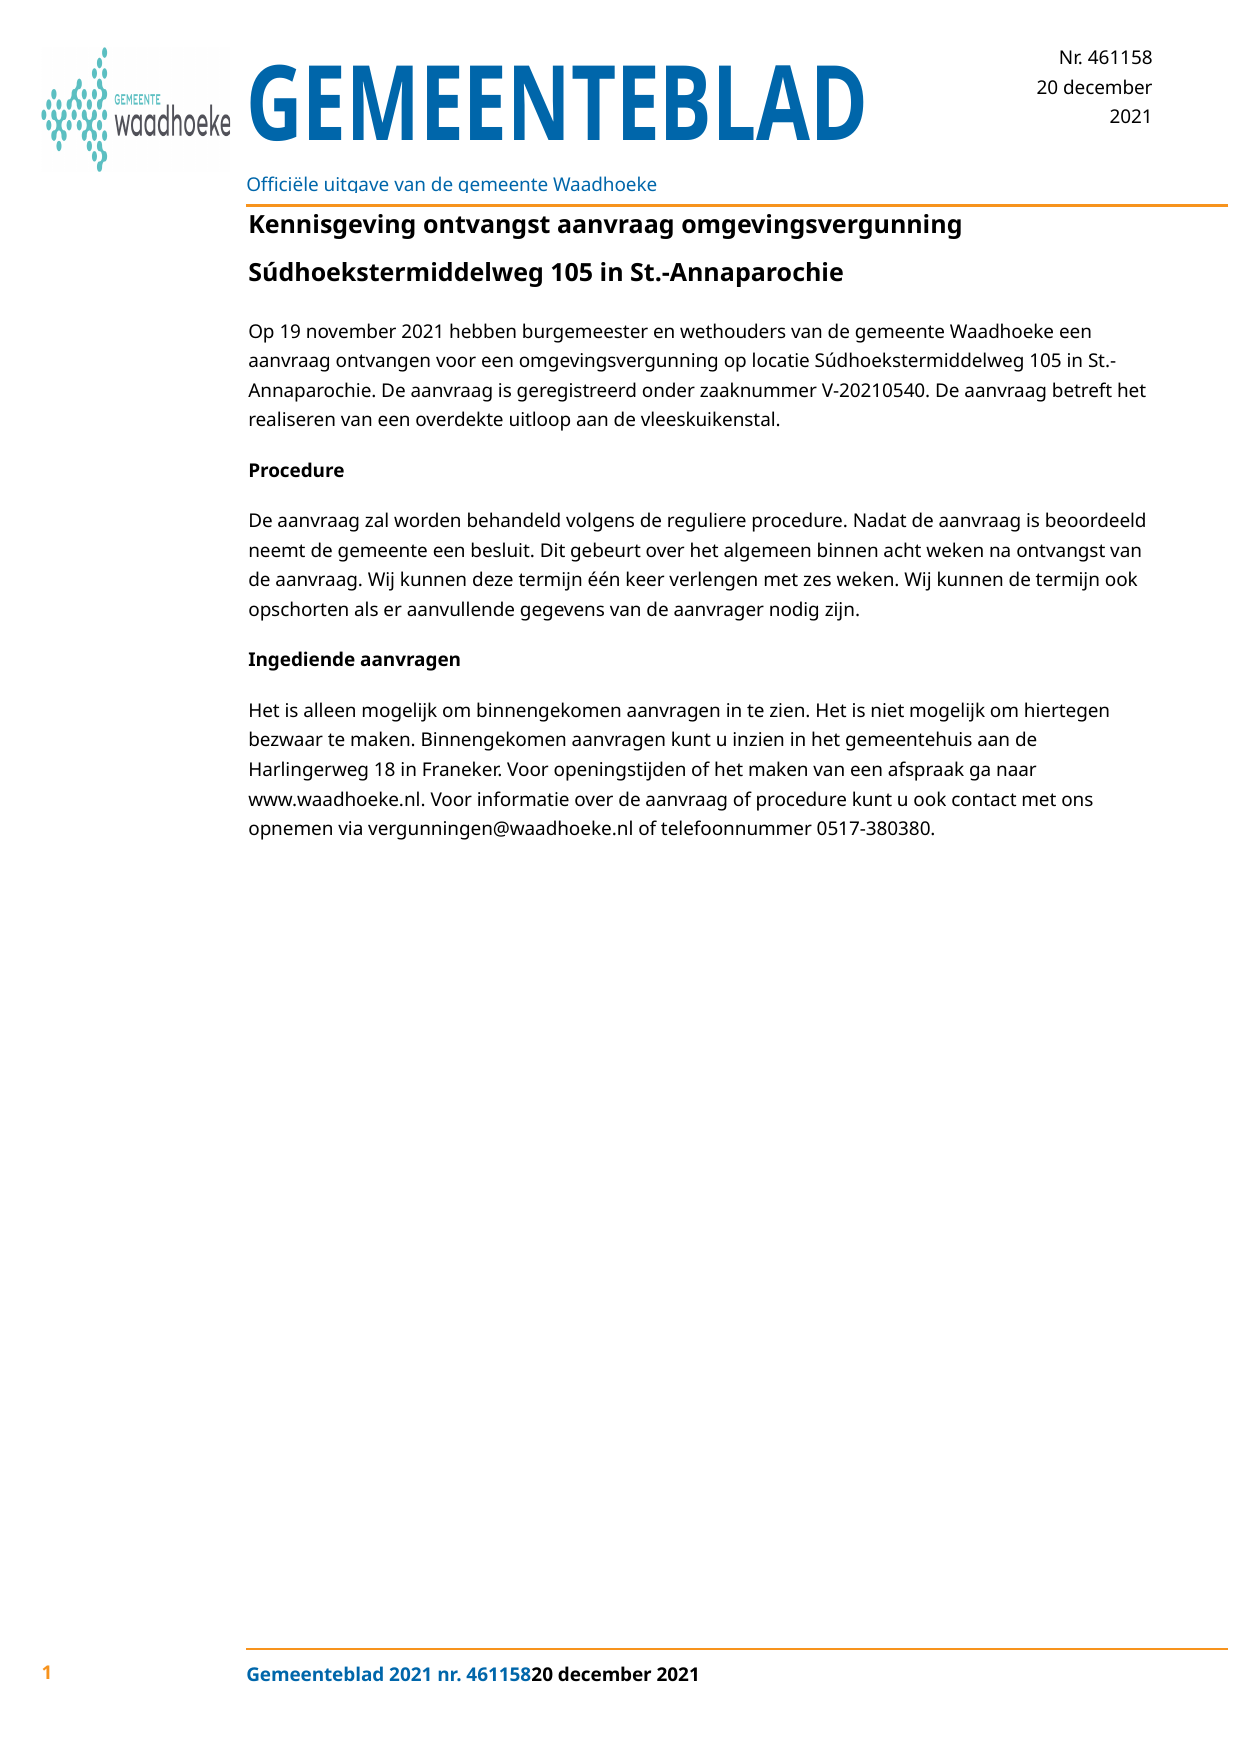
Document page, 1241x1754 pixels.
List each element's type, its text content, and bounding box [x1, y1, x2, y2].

text Het is alleen mogelijk om binnengekomen aanvragen in te zien. Het is niet mogelijk om hiertegen bezwaar te maken. Binnengekomen aanvragen kunt u inzien in het gemeentehuis aan de Harlingerweg 18 in Franeker. Voor openingstijden of het maken van een afspraak ga naar www.waadhoeke.nl. Voor informatie over de aanvraag of procedure kunt u ook contact met ons opnemen via vergunningen@waadhoeke.nl of telefoonnummer 0517-380380. [248, 697, 1152, 841]
text Kennisgeving ontvangst aanvraag omgevingsvergunning Súdhoekstermiddelweg 105 in St.-Annaparochie [248, 207, 1152, 288]
text Ingediende aanvragen [248, 647, 1152, 672]
text Procedure [248, 457, 1152, 483]
picture [41, 47, 231, 172]
text De aanvraag zal worden behandeld volgens de reguliere procedure. Nadat de aanvraag is beoordeeld neemt de gemeente een besluit. Dit gebeurt over het algemeen binnen acht weken na ontvangst van de aanvraag. Wij kunnen deze termijn één keer verlengen met zes weken. Wij kunnen de termijn ook opschorten als er aanvullende gegevens van de aanvrager nodig zijn. [248, 507, 1152, 622]
text Op 19 november 2021 hebben burgemeester en wethouders van de gemeente Waadhoeke een aanvraag ontvangen voor een omgevingsvergunning op locatie Súdhoekstermiddelweg 105 in St.-Annaparochie. De aanvraag is geregistreerd onder zaaknummer V-20210540. De aanvraag betreft het realiseren van een overdekte uitloop aan de vleeskuikenstal. [248, 318, 1152, 432]
